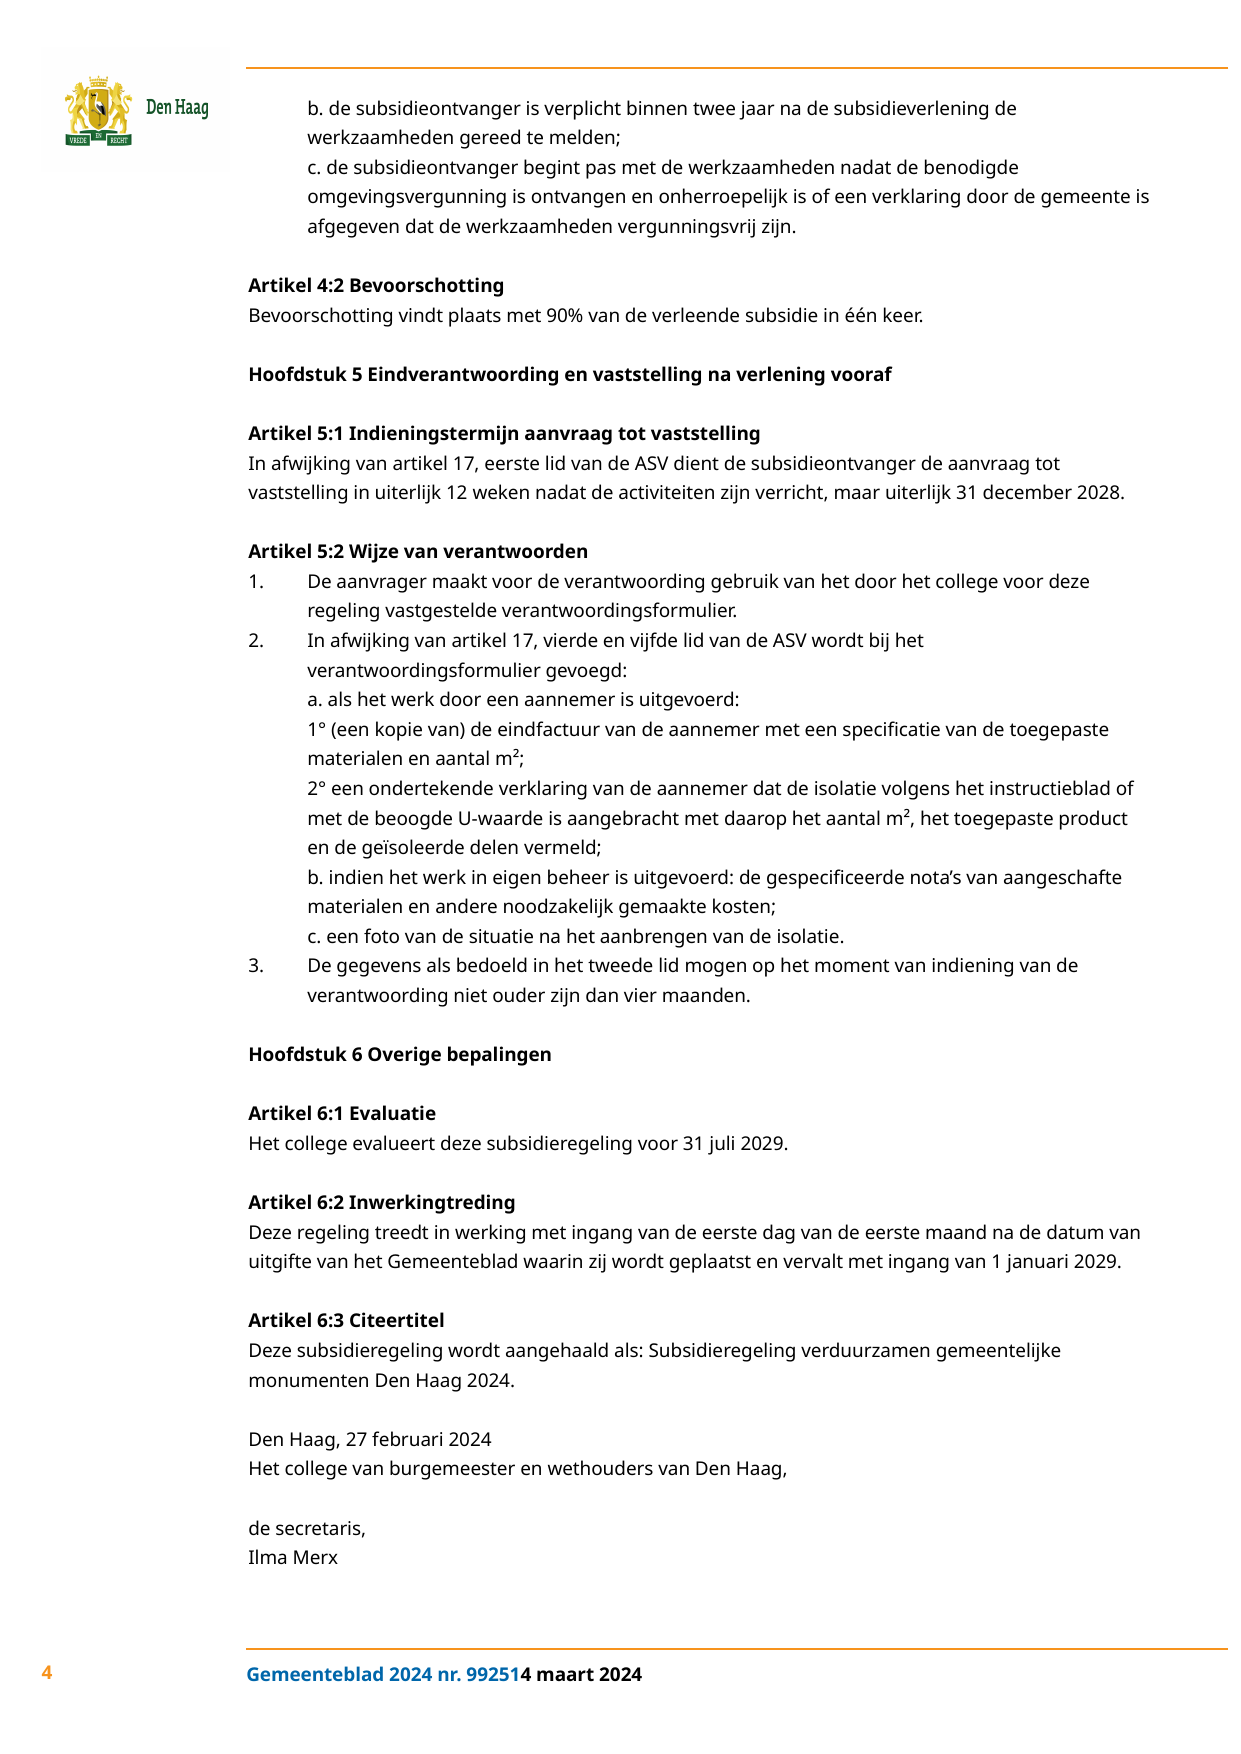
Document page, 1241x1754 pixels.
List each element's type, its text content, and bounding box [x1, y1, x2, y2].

text Artikel 6:3 Citeertitel [248, 1308, 1152, 1333]
text Ilma Merx [248, 1544, 1152, 1570]
list In afwijking van artikel 17, vierde en vijfde lid van de ASV wordt bij het verantwoordingsformulier gevoegd: [248, 627, 1152, 683]
text Het college evalueert deze subsidieregeling voor 31 juli 2029. [248, 1130, 1152, 1156]
text Artikel 5:1 Indieningstermijn aanvraag tot vaststelling [248, 420, 1152, 446]
list b. indien het werk in eigen beheer is uitgevoerd: de gespecificeerde nota’s van aangeschafte materialen en andere noodzakelijk gemaakte kosten; [248, 864, 1152, 919]
text Artikel 6:2 Inwerkingtreding [248, 1189, 1152, 1215]
text In afwijking van artikel 17, eerste lid van de ASV dient de subsidieontvanger de aanvraag tot vaststelling in uiterlijk 12 weken nadat de activiteiten zijn verricht, maar uiterlijk 31 december 2028. [248, 450, 1152, 505]
text Deze subsidieregeling wordt aangehaald als: Subsidieregeling verduurzamen gemeentelijke monumenten Den Haag 2024. [248, 1337, 1152, 1393]
picture [41, 47, 231, 172]
text Artikel 5:2 Wijze van verantwoorden [248, 538, 1152, 564]
text Bevoorschotting vindt plaats met 90% van de verleende subsidie in één keer. [248, 302, 1152, 328]
text Artikel 6:1 Evaluatie [248, 1101, 1152, 1126]
list De aanvrager maakt voor de verantwoording gebruik van het door het college voor deze regeling vastgestelde verantwoordingsformulier. [248, 568, 1152, 623]
text Den Haag, 27 februari 2024 [248, 1426, 1152, 1452]
list c. de subsidieontvanger begint pas met de werkzaamheden nadat de benodigde omgevingsvergunning is ontvangen en onherroepelijk is of een verklaring door de gemeente is afgegeven dat de werkzaamheden vergunningsvrij zijn. [248, 154, 1152, 239]
list b. de subsidieontvanger is verplicht binnen twee jaar na de subsidieverlening de werkzaamheden gereed te melden; [248, 95, 1152, 150]
text Het college van burgemeester en wethouders van Den Haag, [248, 1456, 1152, 1481]
text Deze regeling treedt in werking met ingang van de eerste dag van de eerste maand na de datum van uitgifte van het Gemeenteblad waarin zij wordt geplaatst en vervalt met ingang van 1 januari 2029. [248, 1219, 1152, 1274]
text Artikel 4:2 Bevoorschotting [248, 272, 1152, 298]
list 1° (een kopie van) de eindfactuur van de aannemer met een specificatie van de toegepaste materialen en aantal m²; [248, 716, 1152, 771]
text Hoofdstuk 6 Overige bepalingen [248, 1041, 1152, 1067]
text Hoofdstuk 5 Eindverantwoording en vaststelling na verlening vooraf [248, 361, 1152, 387]
list De gegevens als bedoeld in het tweede lid mogen op het moment van indiening van de verantwoording niet ouder zijn dan vier maanden. [248, 953, 1152, 1008]
list 2° een ondertekende verklaring van de aannemer dat de isolatie volgens het instructieblad of met de beoogde U-waarde is aangebracht met daarop het aantal m², het toegepaste product en de geïsoleerde delen vermeld; [248, 775, 1152, 860]
list c. een foto van de situatie na het aanbrengen van de isolatie. [248, 923, 1152, 949]
list a. als het werk door een aannemer is uitgevoerd: [248, 686, 1152, 712]
text de secretaris, [248, 1515, 1152, 1541]
